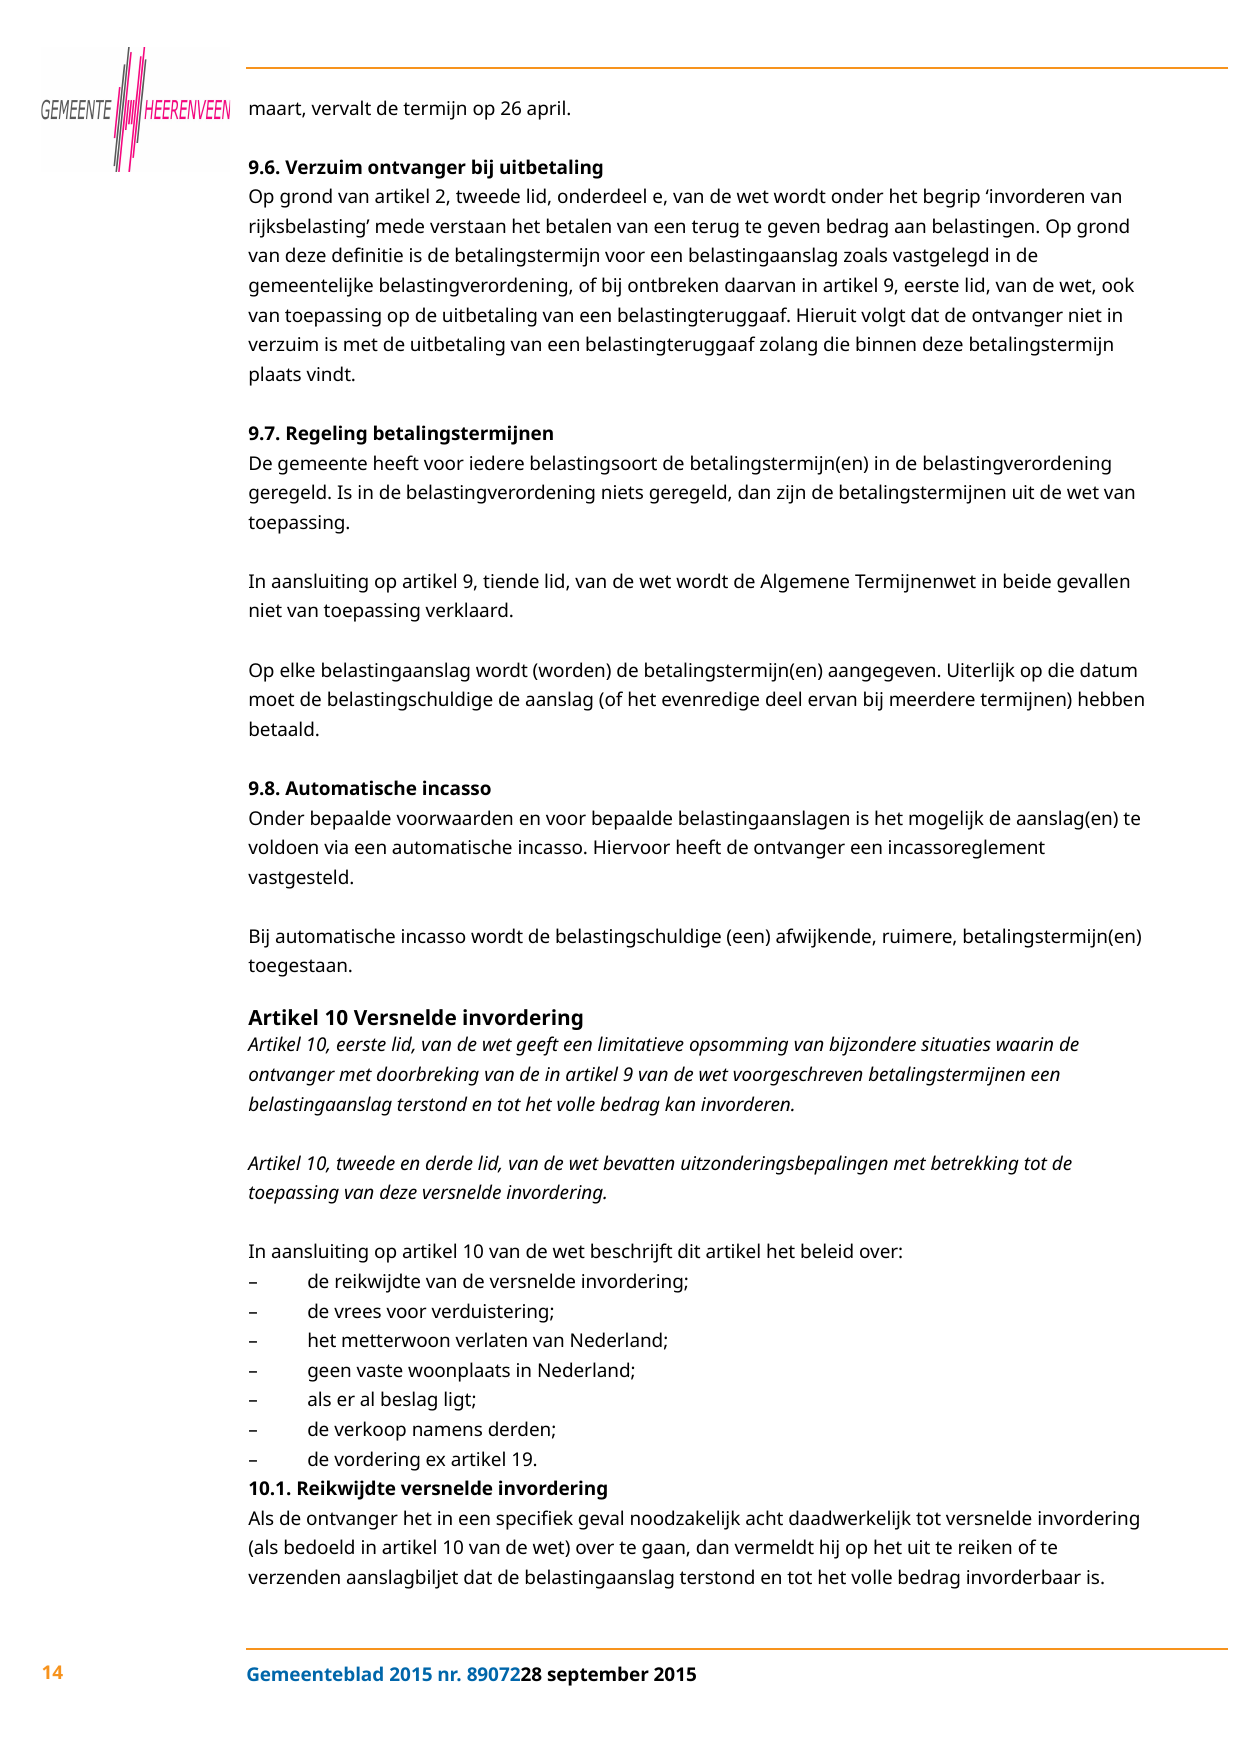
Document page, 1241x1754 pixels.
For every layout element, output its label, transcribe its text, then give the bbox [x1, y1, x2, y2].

text 9.7. Regeling betalingstermijnen [248, 420, 1152, 446]
text Onder bepaalde voorwaarden en voor bepaalde belastingaanslagen is het mogelijk de aanslag(en) te voldoen via een automatische incasso. Hiervoor heeft de ontvanger een incassoreglement vastgesteld. [248, 805, 1152, 890]
list de vordering ex artikel 19. [248, 1446, 1152, 1471]
text Op elke belastingaanslag wordt (worden) de betalingstermijn(en) aangegeven. Uiterlijk op die datum moet de belastingschuldige de aanslag (of het evenredige deel ervan bij meerdere termijnen) hebben betaald. [248, 657, 1152, 742]
list het metterwoon verlaten van Nederland; [248, 1327, 1152, 1353]
text De gemeente heeft voor iedere belastingsoort de betalingstermijn(en) in de belastingverordening geregeld. Is in de belastingverordening niets geregeld, dan zijn de betalingstermijnen uit de wet van toepassing. [248, 450, 1152, 535]
list geen vaste woonplaats in Nederland; [248, 1357, 1152, 1383]
text In aansluiting op artikel 10 van de wet beschrijft dit artikel het beleid over: [248, 1239, 1152, 1264]
list als er al beslag ligt; [248, 1387, 1152, 1412]
text 10.1. Reikwijdte versnelde invordering [248, 1475, 1152, 1501]
text 9.6. Verzuim ontvanger bij uitbetaling [248, 154, 1152, 180]
text Artikel 10, eerste lid, van de wet geeft een limitatieve opsomming van bijzondere situaties waarin de ontvanger met doorbreking van de in artikel 9 van de wet voorgeschreven betalingstermijnen een belastingaanslag terstond en tot het volle bedrag kan invorderen. [248, 1032, 1152, 1116]
text Als de ontvanger het in een specifiek geval noodzakelijk acht daadwerkelijk tot versnelde invordering (als bedoeld in artikel 10 van de wet) over te gaan, dan vermeldt hij op het uit te reiken of te verzenden aanslagbiljet dat de belastingaanslag terstond en tot het volle bedrag invorderbaar is. [248, 1505, 1152, 1590]
text Artikel 10, tweede en derde lid, van de wet bevatten uitzonderingsbepalingen met betrekking tot de toepassing van deze versnelde invordering. [248, 1150, 1152, 1205]
text Op grond van artikel 2, tweede lid, onderdeel e, van de wet wordt onder het begrip ‘invorderen van rijksbelasting’ mede verstaan het betalen van een terug te geven bedrag aan belastingen. Op grond van deze definitie is de betalingstermijn voor een belastingaanslag zoals vastgelegd in de gemeentelijke belastingverordening, of bij ontbreken daarvan in artikel 9, eerste lid, van de wet, ook van toepassing op de uitbetaling van een belastingteruggaaf. Hieruit volgt dat de ontvanger niet in verzuim is met de uitbetaling van een belastingteruggaaf zolang die binnen deze betalingstermijn plaats vindt. [248, 183, 1152, 387]
list de verkoop namens derden; [248, 1416, 1152, 1442]
list de vrees voor verduistering; [248, 1298, 1152, 1323]
picture [41, 47, 231, 172]
text 9.8. Automatische incasso [248, 775, 1152, 801]
text In aansluiting op artikel 9, tiende lid, van de wet wordt de Algemene Termijnenwet in beide gevallen niet van toepassing verklaard. [248, 568, 1152, 623]
text Bij automatische incasso wordt de belastingschuldige (een) afwijkende, ruimere, betalingstermijn(en) toegestaan. [248, 923, 1152, 978]
text maart, vervalt de termijn op 26 april. [248, 95, 1152, 121]
list de reikwijdte van de versnelde invordering; [248, 1268, 1152, 1294]
text Artikel 10 Versnelde invordering [248, 1003, 1152, 1032]
